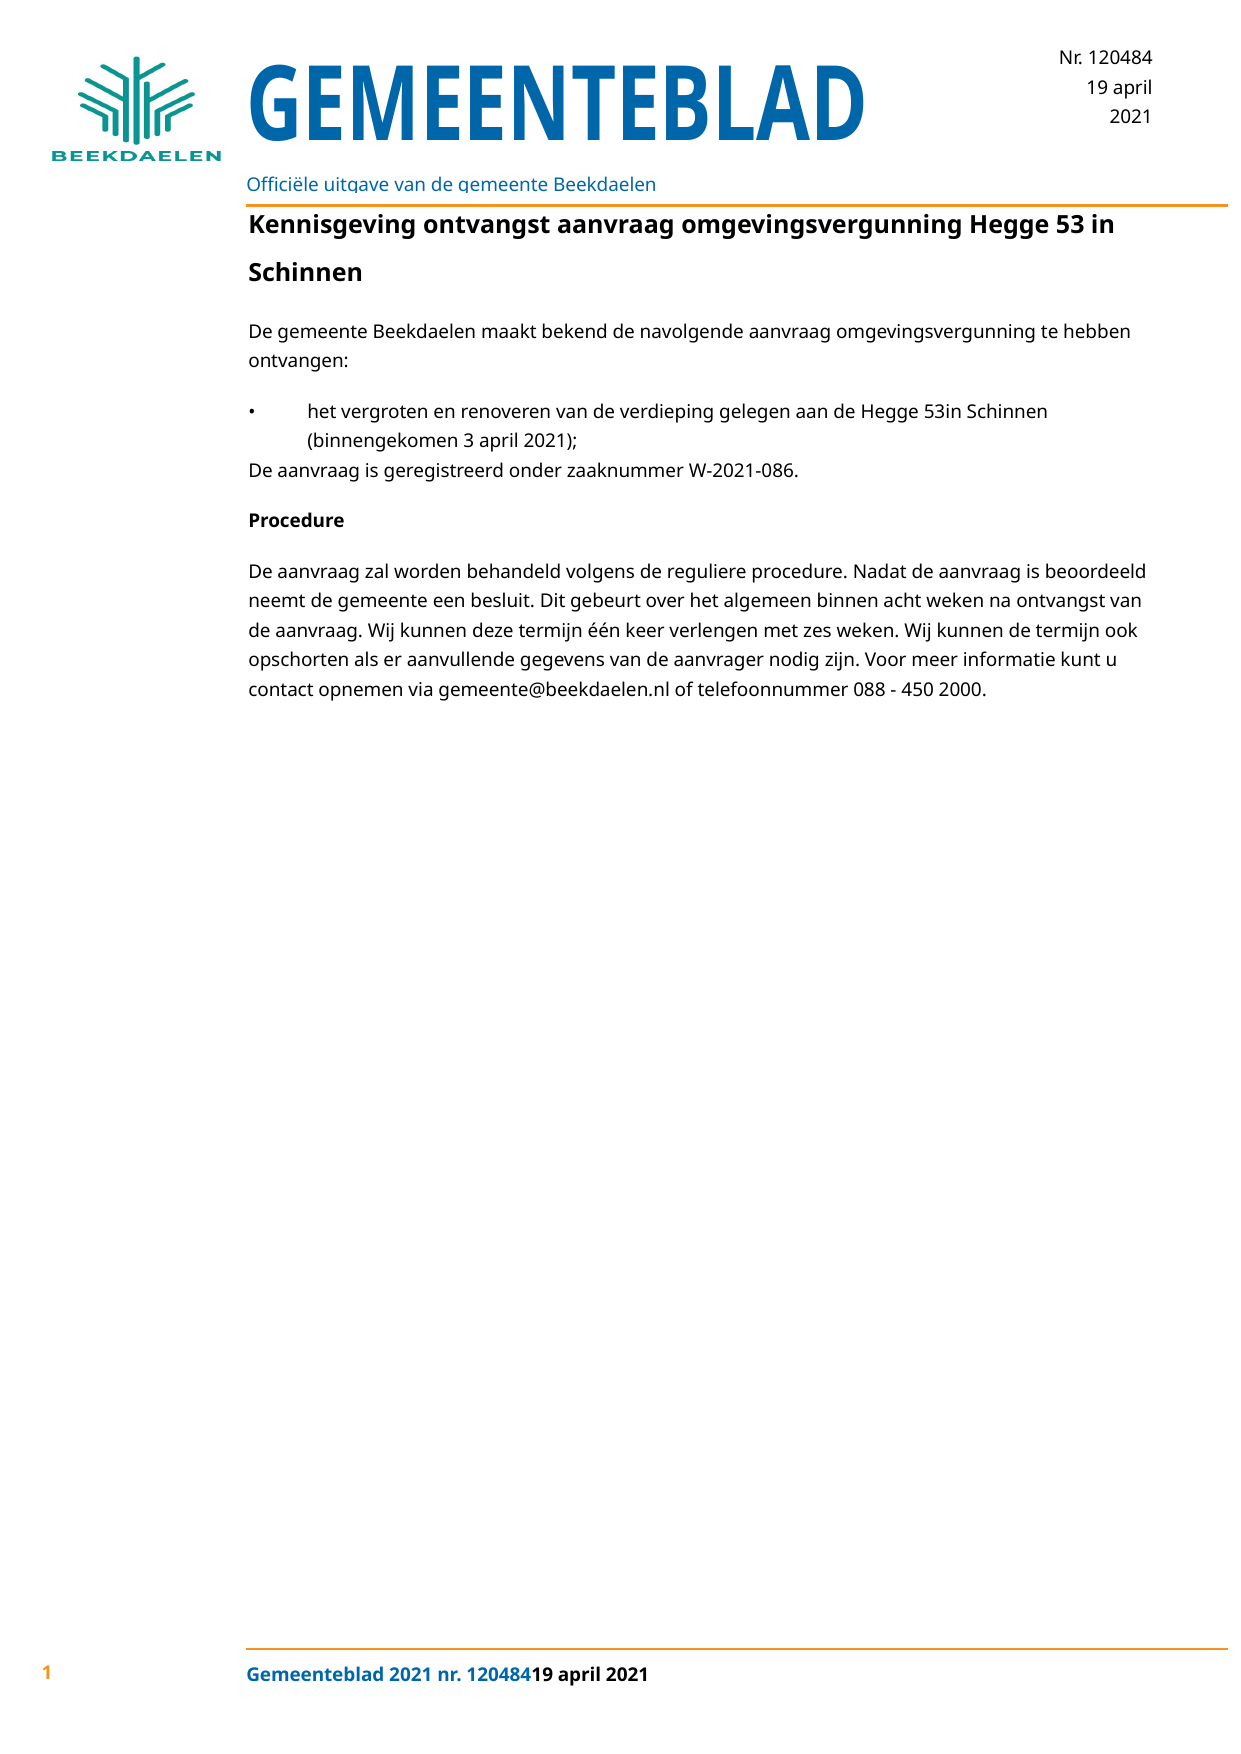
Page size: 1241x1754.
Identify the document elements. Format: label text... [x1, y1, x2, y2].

text Procedure [248, 507, 1152, 533]
picture [41, 47, 231, 172]
text De aanvraag zal worden behandeld volgens de reguliere procedure. Nadat de aanvraag is beoordeeld neemt de gemeente een besluit. Dit gebeurt over het algemeen binnen acht weken na ontvangst van de aanvraag. Wij kunnen deze termijn één keer verlengen met zes weken. Wij kunnen de termijn ook opschorten als er aanvullende gegevens van de aanvrager nodig zijn. Voor meer informatie kunt u contact opnemen via gemeente@beekdaelen.nl of telefoonnummer 088 - 450 2000. [248, 558, 1152, 702]
text Kennisgeving ontvangst aanvraag omgevingsvergunning Hegge 53 in Schinnen [248, 207, 1152, 288]
text De aanvraag is geregistreerd onder zaaknummer W-2021-086. [248, 457, 1152, 483]
text De gemeente Beekdaelen maakt bekend de navolgende aanvraag omgevingsvergunning te hebben ontvangen: [248, 318, 1152, 373]
list het vergroten en renoveren van de verdieping gelegen aan de Hegge 53in Schinnen (binnengekomen 3 april 2021); [248, 398, 1152, 453]
